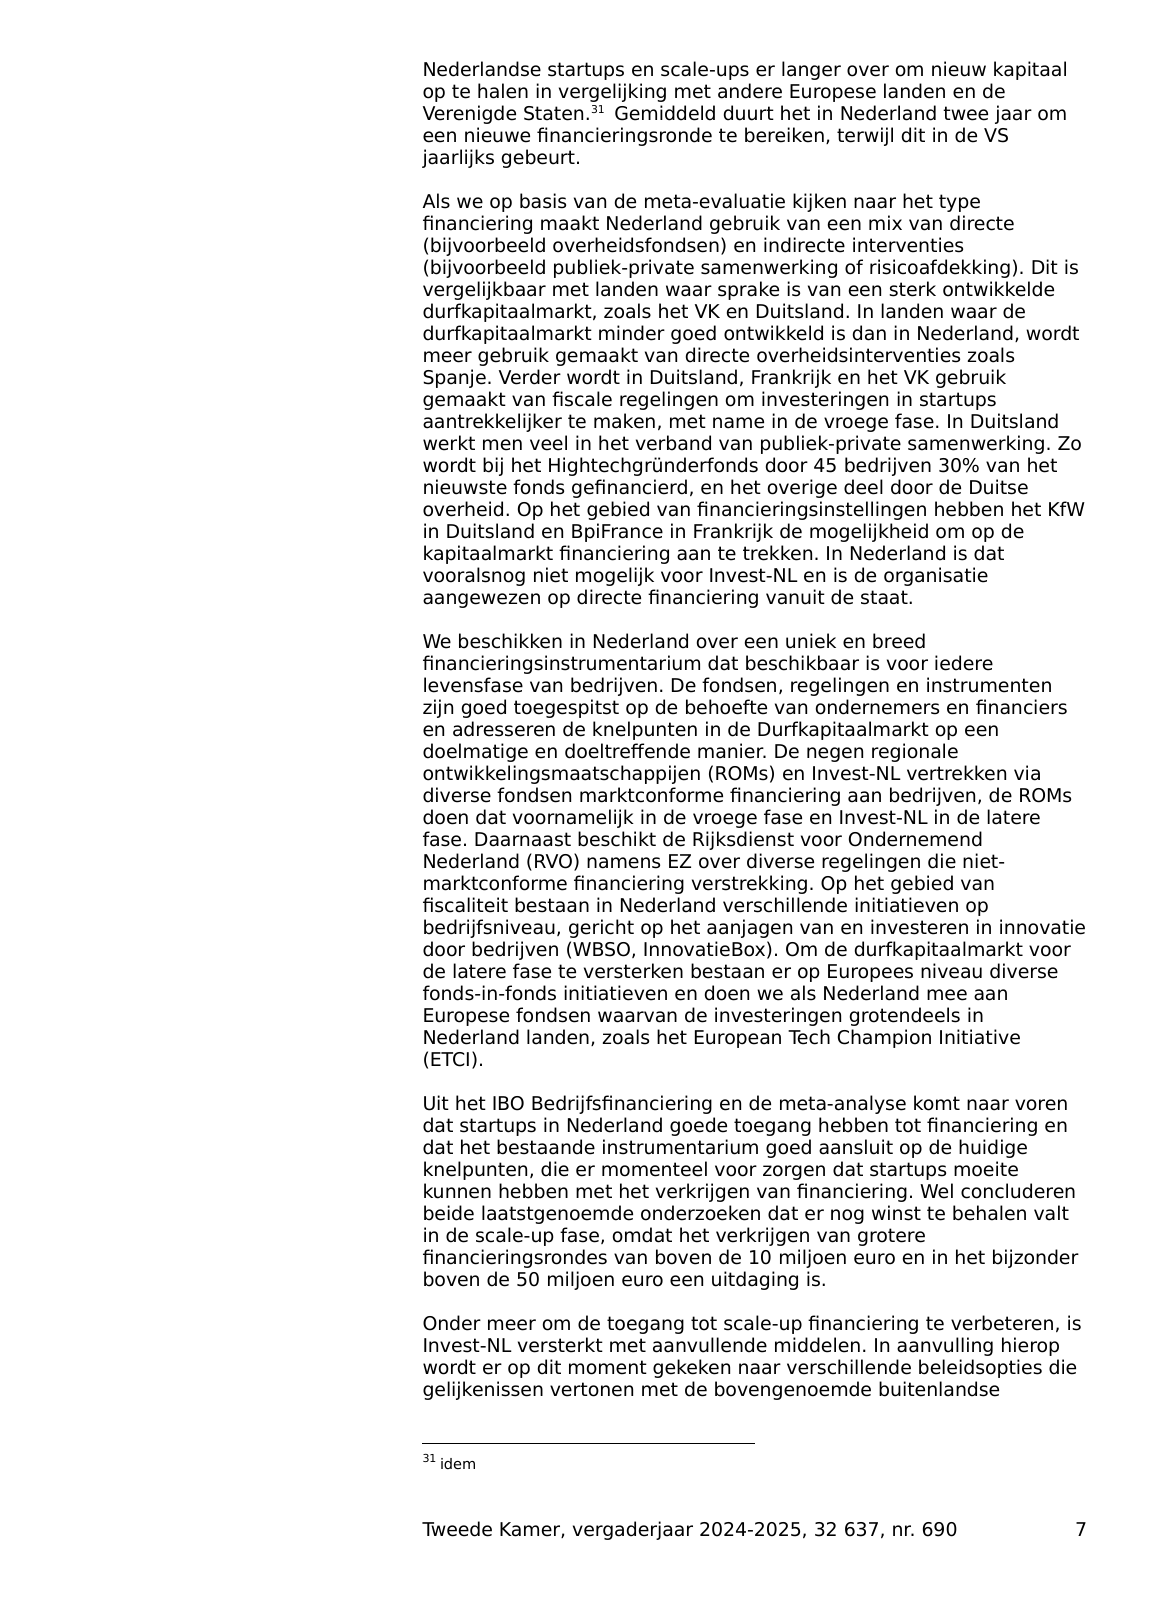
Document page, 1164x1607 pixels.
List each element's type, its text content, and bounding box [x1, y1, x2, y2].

text Uit het IBO Bedrijfsfinanciering en de meta-analyse komt naar voren dat startups in Nederland goede toegang hebben tot financiering en dat het bestaande instrumentarium goed aansluit op de huidige knelpunten, die er momenteel voor zorgen dat startups moeite kunnen hebben met het verkrijgen van financiering. Wel concluderen beide laatstgenoemde onderzoeken dat er nog winst te behalen valt in de scale-up fase, omdat het verkrijgen van grotere financieringsrondes van boven de 10 miljoen euro en in het bijzonder boven de 50 miljoen euro een uitdaging is. [422, 1093, 1087, 1291]
text Onder meer om de toegang tot scale-up financiering te verbeteren, is Invest-NL versterkt met aanvullende middelen. In aanvulling hierop wordt er op dit moment gekeken naar verschillende beleidsopties die gelijkenissen vertonen met de bovengenoemde buitenlandse [422, 1313, 1087, 1401]
text idem [422, 1452, 1087, 1474]
text We beschikken in Nederland over een uniek en breed financieringsinstrumentarium dat beschikbaar is voor iedere levensfase van bedrijven. De fondsen, regelingen en instrumenten zijn goed toegespitst op de behoefte van ondernemers en financiers en adresseren de knelpunten in de Durfkapitaalmarkt op een doelmatige en doeltreffende manier. De negen regionale ontwikkelingsmaatschappijen (ROMs) en Invest-NL vertrekken via diverse fondsen marktconforme financiering aan bedrijven, de ROMs doen dat voornamelijk in de vroege fase en Invest-NL in de latere fase. Daarnaast beschikt de Rijksdienst voor Ondernemend Nederland (RVO) namens EZ over diverse regelingen die niet-marktconforme financiering verstrekking. Op het gebied van fiscaliteit bestaan in Nederland verschillende initiatieven op bedrijfsniveau, gericht op het aanjagen van en investeren in innovatie door bedrijven (WBSO, InnovatieBox). Om de durfkapitaalmarkt voor de latere fase te versterken bestaan er op Europees niveau diverse fonds-in-fonds initiatieven en doen we als Nederland mee aan Europese fondsen waarvan de investeringen grotendeels in Nederland landen, zoals het European Tech Champion Initiative (ETCI). [422, 631, 1087, 1071]
text Als we op basis van de meta-evaluatie kijken naar het type financiering maakt Nederland gebruik van een mix van directe (bijvoorbeeld overheidsfondsen) en indirecte interventies (bijvoorbeeld publiek-private samenwerking of risicoafdekking). Dit is vergelijkbaar met landen waar sprake is van een sterk ontwikkelde durfkapitaalmarkt, zoals het VK en Duitsland. In landen waar de durfkapitaalmarkt minder goed ontwikkeld is dan in Nederland, wordt meer gebruik gemaakt van directe overheidsinterventies zoals Spanje. Verder wordt in Duitsland, Frankrijk en het VK gebruik gemaakt van fiscale regelingen om investeringen in startups aantrekkelijker te maken, met name in de vroege fase. In Duitsland werkt men veel in het verband van publiek-private samenwerking. Zo wordt bij het Hightechgründerfonds door 45 bedrijven 30% van het nieuwste fonds gefinancierd, en het overige deel door de Duitse overheid. Op het gebied van financieringsinstellingen hebben het KfW in Duitsland en BpiFrance in Frankrijk de mogelijkheid om op de kapitaalmarkt financiering aan te trekken. In Nederland is dat vooralsnog niet mogelijk voor Invest-NL en is de organisatie aangewezen op directe financiering vanuit de staat. [422, 191, 1087, 609]
text Nederlandse startups en scale-ups er langer over om nieuw kapitaal op te halen in vergelijking met andere Europese landen en de Verenigde Staten. Gemiddeld duurt het in Nederland twee jaar om een nieuwe financieringsronde te bereiken, terwijl dit in de VS jaarlijks gebeurt. [422, 59, 1087, 169]
